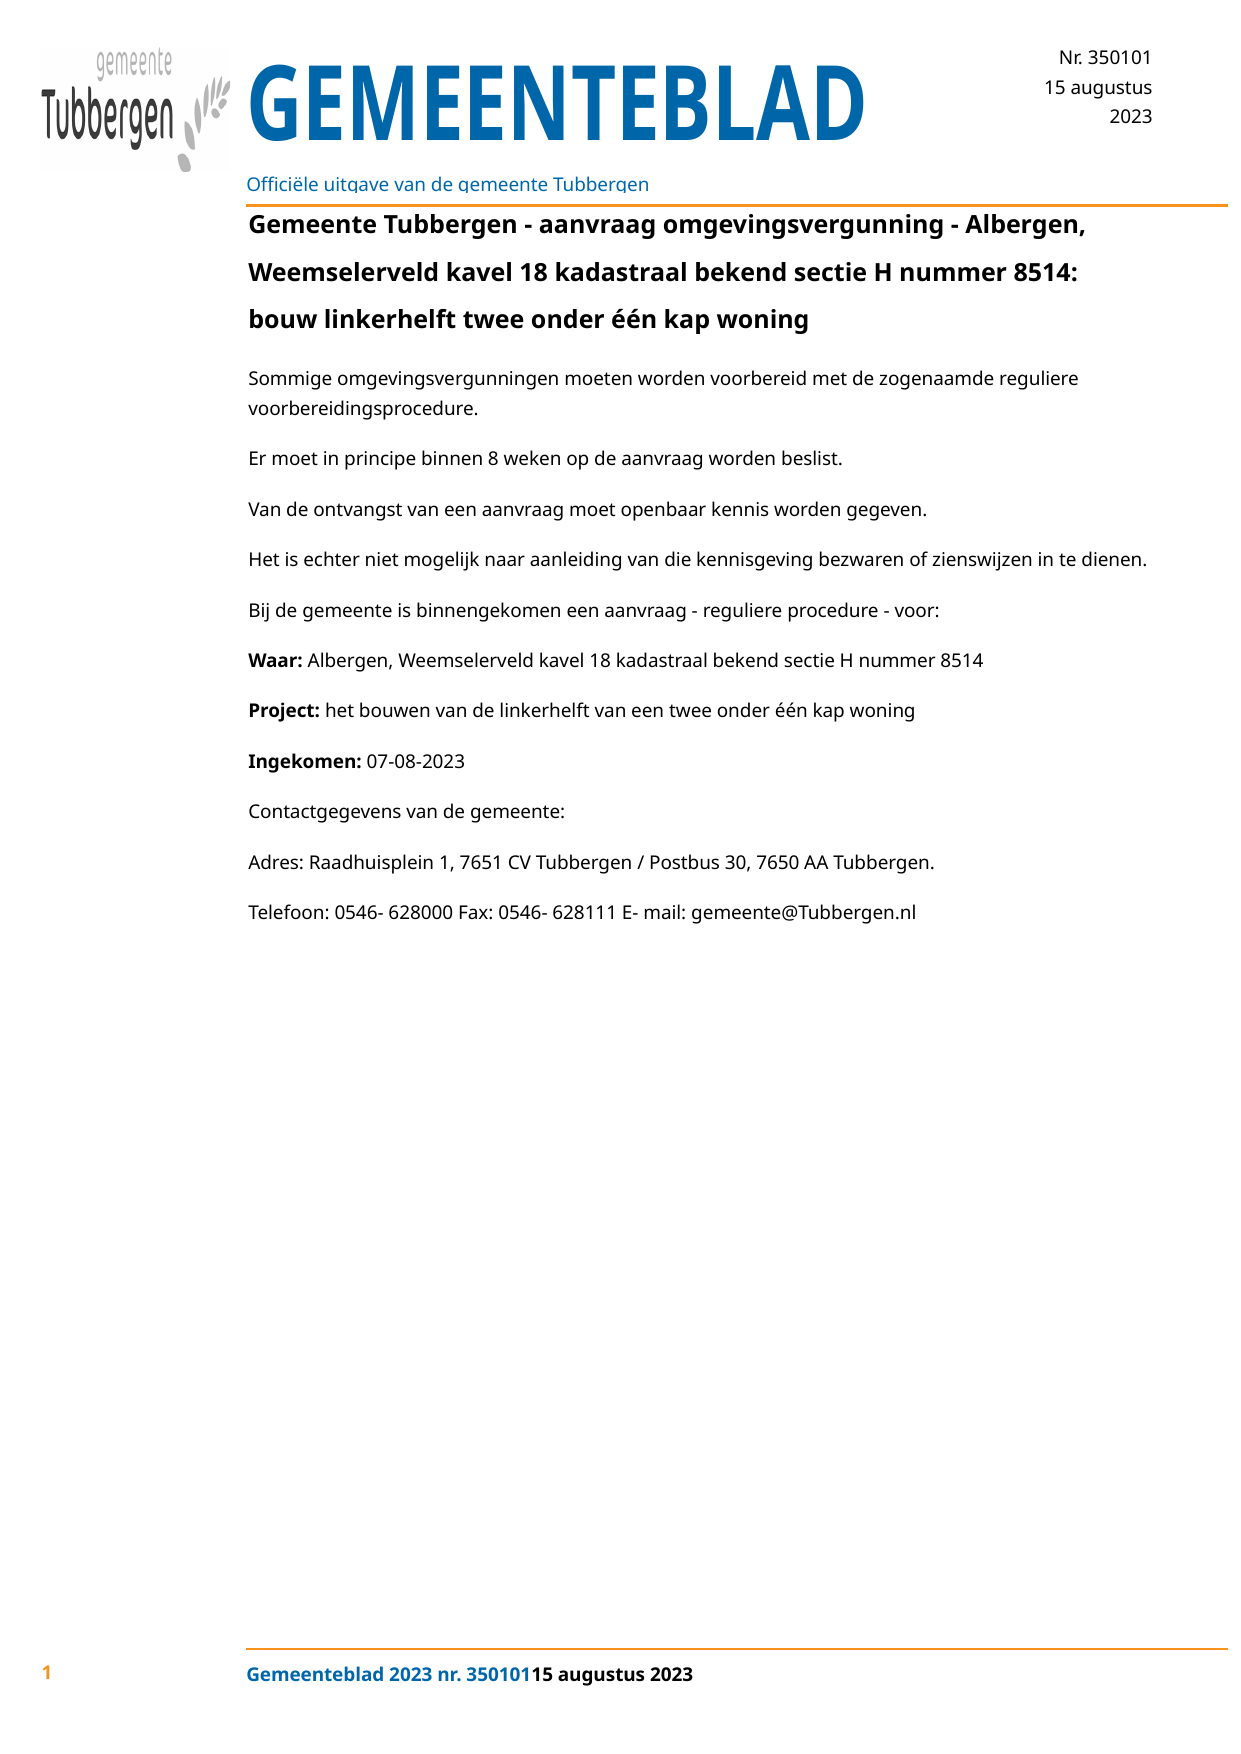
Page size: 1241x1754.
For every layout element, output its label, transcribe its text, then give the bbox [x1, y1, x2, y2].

text Telefoon: 0546- 628000 Fax: 0546- 628111 E- mail: gemeente@Tubbergen.nl [248, 899, 1152, 925]
text Contactgegevens van de gemeente: [248, 798, 1152, 824]
text Het is echter niet mogelijk naar aanleiding van die kennisgeving bezwaren of zienswijzen in te dienen. [248, 546, 1152, 572]
text Bij de gemeente is binnengekomen een aanvraag - reguliere procedure - voor: [248, 597, 1152, 622]
text Waar: Albergen, Weemselerveld kavel 18 kadastraal bekend sectie H nummer 8514 [248, 647, 1152, 673]
text Ingekomen: 07-08-2023 [248, 748, 1152, 774]
picture [41, 47, 231, 172]
text Project: het bouwen van de linkerhelft van een twee onder één kap woning [248, 698, 1152, 723]
text Er moet in principe binnen 8 weken op de aanvraag worden beslist. [248, 446, 1152, 471]
text Sommige omgevingsvergunningen moeten worden voorbereid met de zogenaamde reguliere voorbereidingsprocedure. [248, 366, 1152, 421]
text Gemeente Tubbergen - aanvraag omgevingsvergunning - Albergen, Weemselerveld kavel 18 kadastraal bekend sectie H nummer 8514: bouw linkerhelft twee onder één kap woning [248, 207, 1152, 336]
text Van de ontvangst van een aanvraag moet openbaar kennis worden gegeven. [248, 496, 1152, 522]
text Adres: Raadhuisplein 1, 7651 CV Tubbergen / Postbus 30, 7650 AA Tubbergen. [248, 849, 1152, 874]
